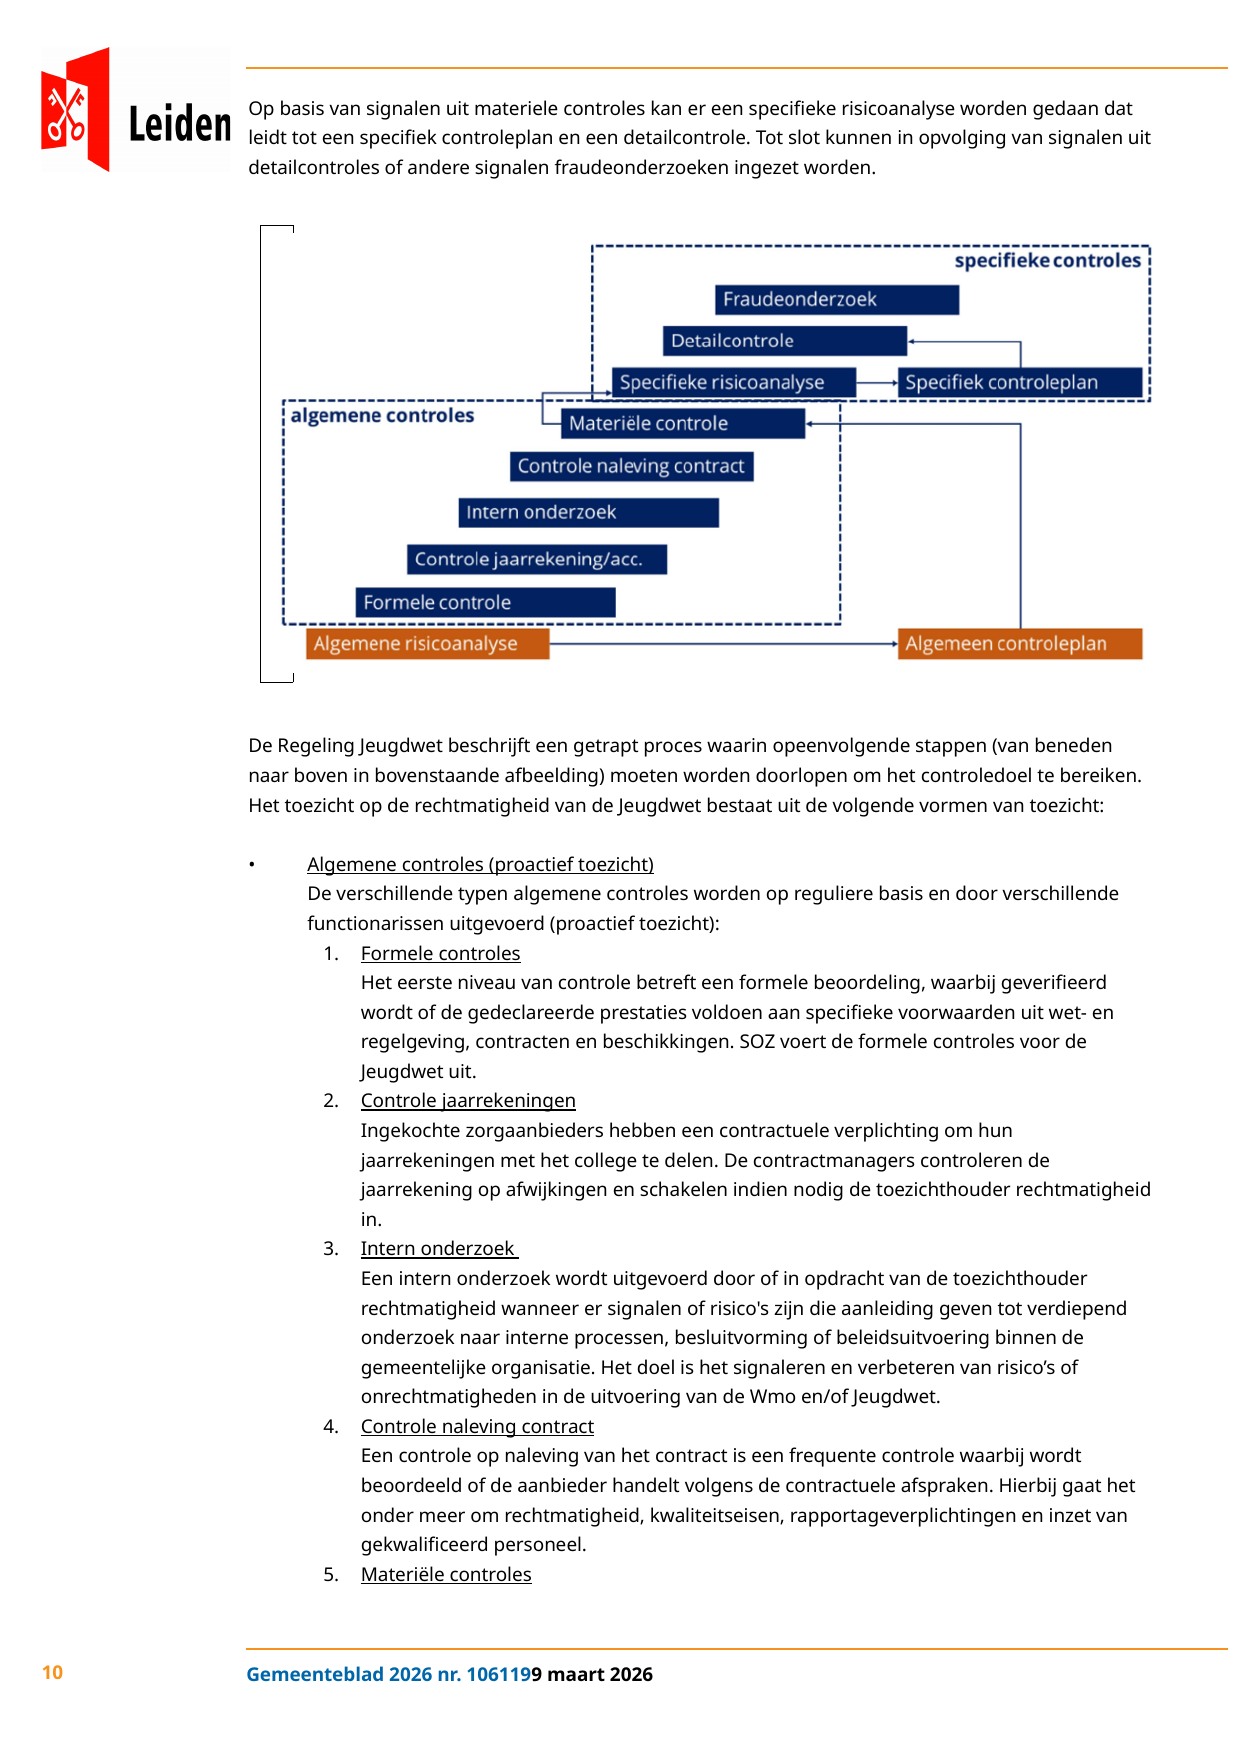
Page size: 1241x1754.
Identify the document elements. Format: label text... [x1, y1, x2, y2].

picture [268, 233, 1155, 673]
list Controle naleving contract [323, 1413, 1152, 1439]
list Materiële controles [323, 1561, 1152, 1587]
list Een controle op naleving van het contract is een frequente controle waarbij wordt beoordeeld of de aanbieder handelt volgens de contractuele afspraken. Hierbij gaat het onder meer om rechtmatigheid, kwaliteitseisen, rapportageverplichtingen en inzet van gekwalificeerd personeel. [323, 1443, 1152, 1557]
list Algemene controles (proactief toezicht) [248, 851, 1152, 877]
text De Regeling Jeugdwet beschrijft een getrapt proces waarin opeenvolgende stappen (van beneden naar boven in bovenstaande afbeelding) moeten worden doorlopen om het controledoel te bereiken. Het toezicht op de rechtmatigheid van de Jeugdwet bestaat uit de volgende vormen van toezicht: [248, 733, 1152, 817]
list De verschillende typen algemene controles worden op reguliere basis en door verschillende functionarissen uitgevoerd (proactief toezicht): [248, 881, 1152, 936]
list Intern onderzoek [323, 1236, 1152, 1261]
list Het eerste niveau van controle betreft een formele beoordeling, waarbij geverifieerd wordt of de gedeclareerde prestaties voldoen aan specifieke voorwaarden uit wet- en regelgeving, contracten en beschikkingen. SOZ voert de formele controles voor de Jeugdwet uit. [323, 969, 1152, 1084]
list Ingekochte zorgaanbieders hebben een contractuele verplichting om hun jaarrekeningen met het college te delen. De contractmanagers controleren de jaarrekening op afwijkingen en schakelen indien nodig de toezichthouder rechtmatigheid in. [323, 1117, 1152, 1232]
list Formele controles [323, 940, 1152, 965]
picture [41, 47, 231, 172]
list Een intern onderzoek wordt uitgevoerd door of in opdracht van de toezichthouder rechtmatigheid wanneer er signalen of risico's zijn die aanleiding geven tot verdiepend onderzoek naar interne processen, besluitvorming of beleidsuitvoering binnen de gemeentelijke organisatie. Het doel is het signaleren en verbeteren van risico’s of onrechtmatigheden in de uitvoering van de Wmo en/of Jeugdwet. [323, 1265, 1152, 1409]
text Op basis van signalen uit materiele controles kan er een specifieke risicoanalyse worden gedaan dat leidt tot een specifiek controleplan en een detailcontrole. Tot slot kunnen in opvolging van signalen uit detailcontroles of andere signalen fraudeonderzoeken ingezet worden. [248, 95, 1152, 180]
list Controle jaarrekeningen [323, 1088, 1152, 1113]
